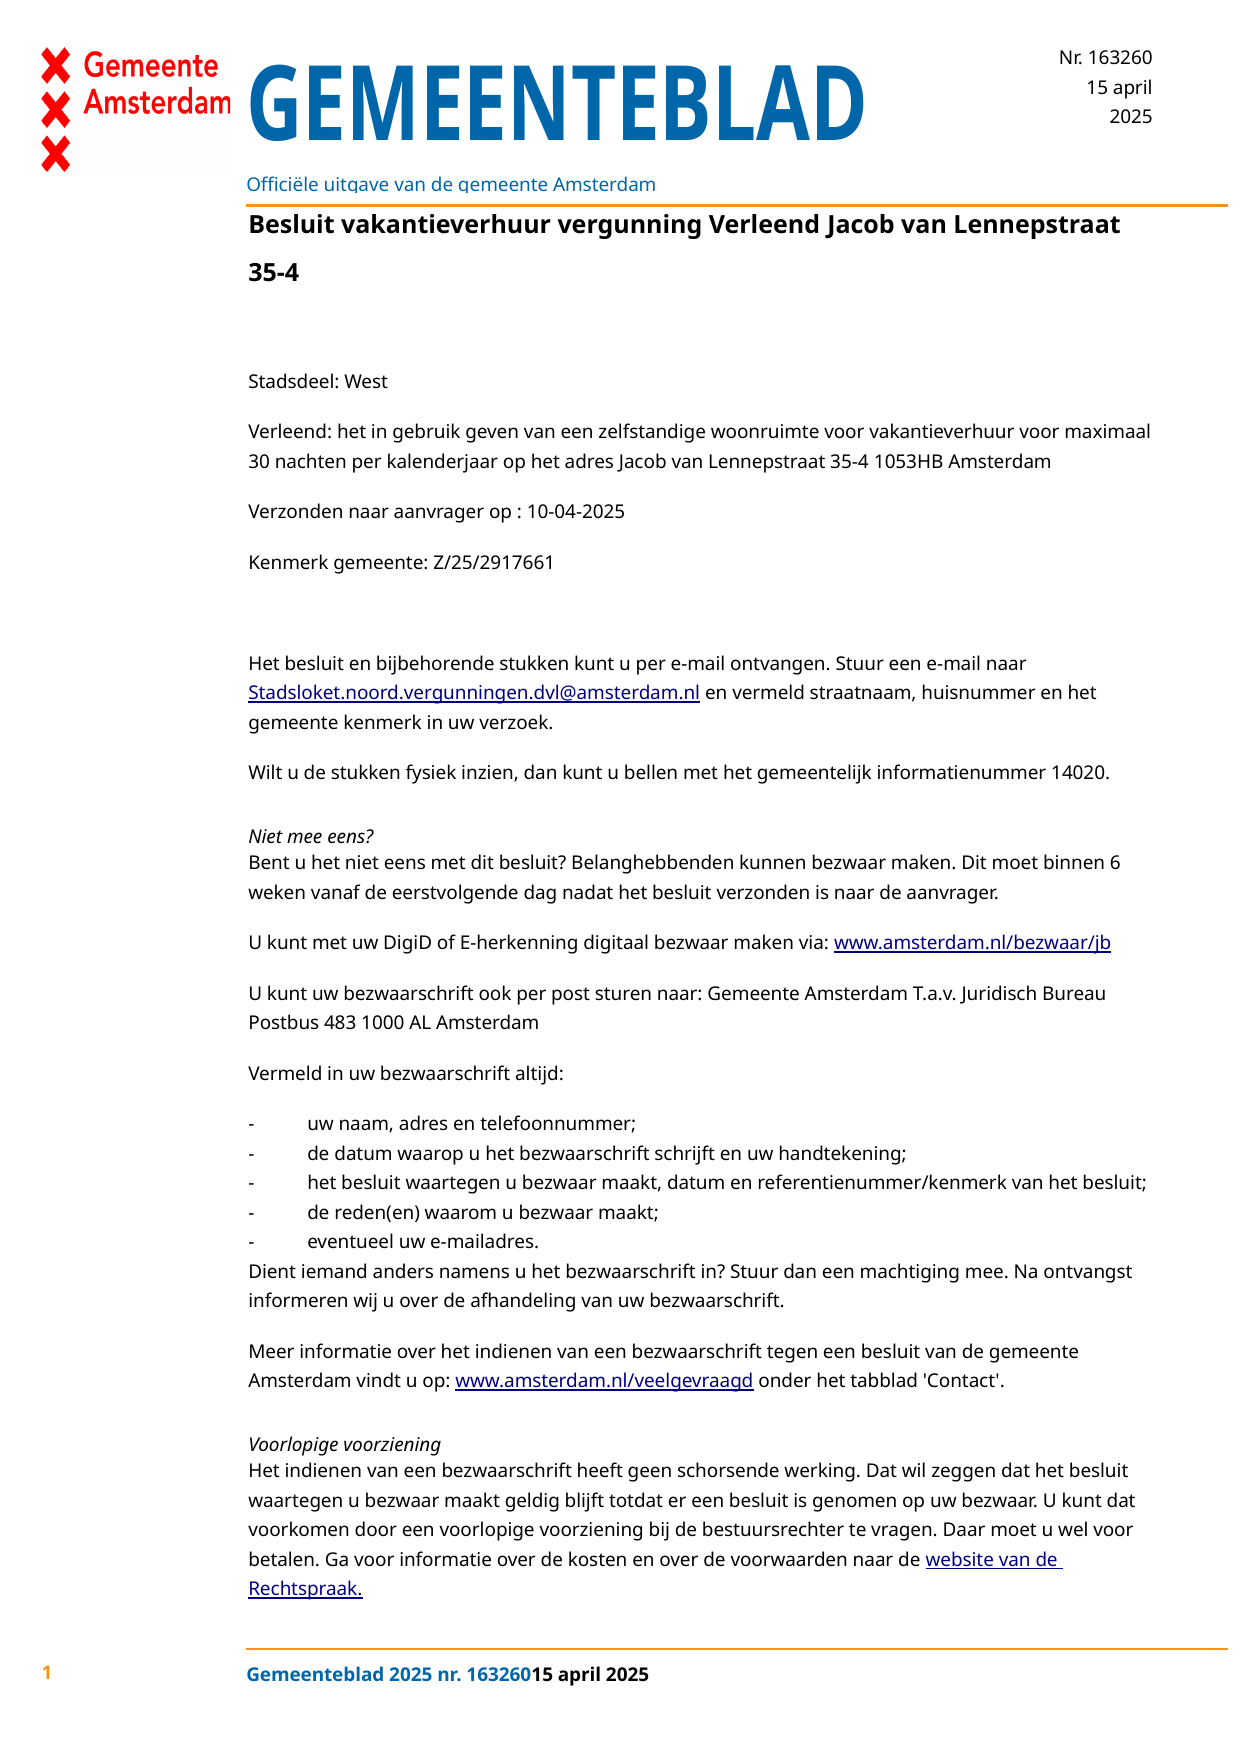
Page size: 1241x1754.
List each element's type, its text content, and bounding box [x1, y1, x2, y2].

text Verleend: het in gebruik geven van een zelfstandige woonruimte voor vakantieverhuur voor maximaal 30 nachten per kalenderjaar op het adres Jacob van Lennepstraat 35-4 1053HB Amsterdam [248, 419, 1152, 474]
text Niet mee eens? [248, 823, 1152, 849]
text Stadsdeel: West [248, 368, 1152, 394]
text Het indienen van een bezwaarschrift heeft geen schorsende werking. Dat wil zeggen dat het besluit waartegen u bezwaar maakt geldig blijft totdat er een besluit is genomen op uw bezwaar. U kunt dat voorkomen door een voorlopige voorziening bij de bestuursrechter te vragen. Daar moet u wel voor betalen. Ga voor informatie over de kosten en over de voorwaarden naar de website van de Rechtspraak. [248, 1457, 1152, 1601]
text Besluit vakantieverhuur vergunning Verleend Jacob van Lennepstraat 35-4 [248, 207, 1152, 288]
text U kunt met uw DigiD of E-herkenning digitaal bezwaar maken via: www.amsterdam.nl/bezwaar/jb [248, 929, 1152, 955]
list het besluit waartegen u bezwaar maakt, datum en referentienummer/kenmerk van het besluit; [248, 1169, 1152, 1195]
text Vermeld in uw bezwaarschrift altijd: [248, 1060, 1152, 1085]
list uw naam, adres en telefoonnummer; [248, 1110, 1152, 1136]
text Dient iemand anders namens u het bezwaarschrift in? Stuur dan een machtiging mee. Na ontvangst informeren wij u over de afhandeling van uw bezwaarschrift. [248, 1258, 1152, 1313]
list eventueel uw e-mailadres. [248, 1228, 1152, 1254]
text Voorlopige voorziening [248, 1432, 1152, 1457]
text Verzonden naar aanvrager op : 10-04-2025 [248, 499, 1152, 524]
text U kunt uw bezwaarschrift ook per post sturen naar: Gemeente Amsterdam T.a.v. Juridisch Bureau Postbus 483 1000 AL Amsterdam [248, 980, 1152, 1035]
text Kenmerk gemeente: Z/25/2917661 [248, 549, 1152, 575]
list de datum waarop u het bezwaarschrift schrijft en uw handtekening; [248, 1140, 1152, 1165]
text Het besluit en bijbehorende stukken kunt u per e-mail ontvangen. Stuur een e-mail naar Stadsloket.noord.vergunningen.dvl@amsterdam.nl en vermeld straatnaam, huisnummer en het gemeente kenmerk in uw verzoek. [248, 650, 1152, 735]
list de reden(en) waarom u bezwaar maakt; [248, 1199, 1152, 1224]
picture [41, 47, 231, 172]
text Wilt u de stukken fysiek inzien, dan kunt u bellen met het gemeentelijk informatienummer 14020. [248, 759, 1152, 785]
text Bent u het niet eens met dit besluit? Belanghebbenden kunnen bezwaar maken. Dit moet binnen 6 weken vanaf de eerstvolgende dag nadat het besluit verzonden is naar de aanvrager. [248, 849, 1152, 904]
text Meer informatie over het indienen van een bezwaarschrift tegen een besluit van de gemeente Amsterdam vindt u op: www.amsterdam.nl/veelgevraagd onder het tabblad 'Contact'. [248, 1338, 1152, 1393]
